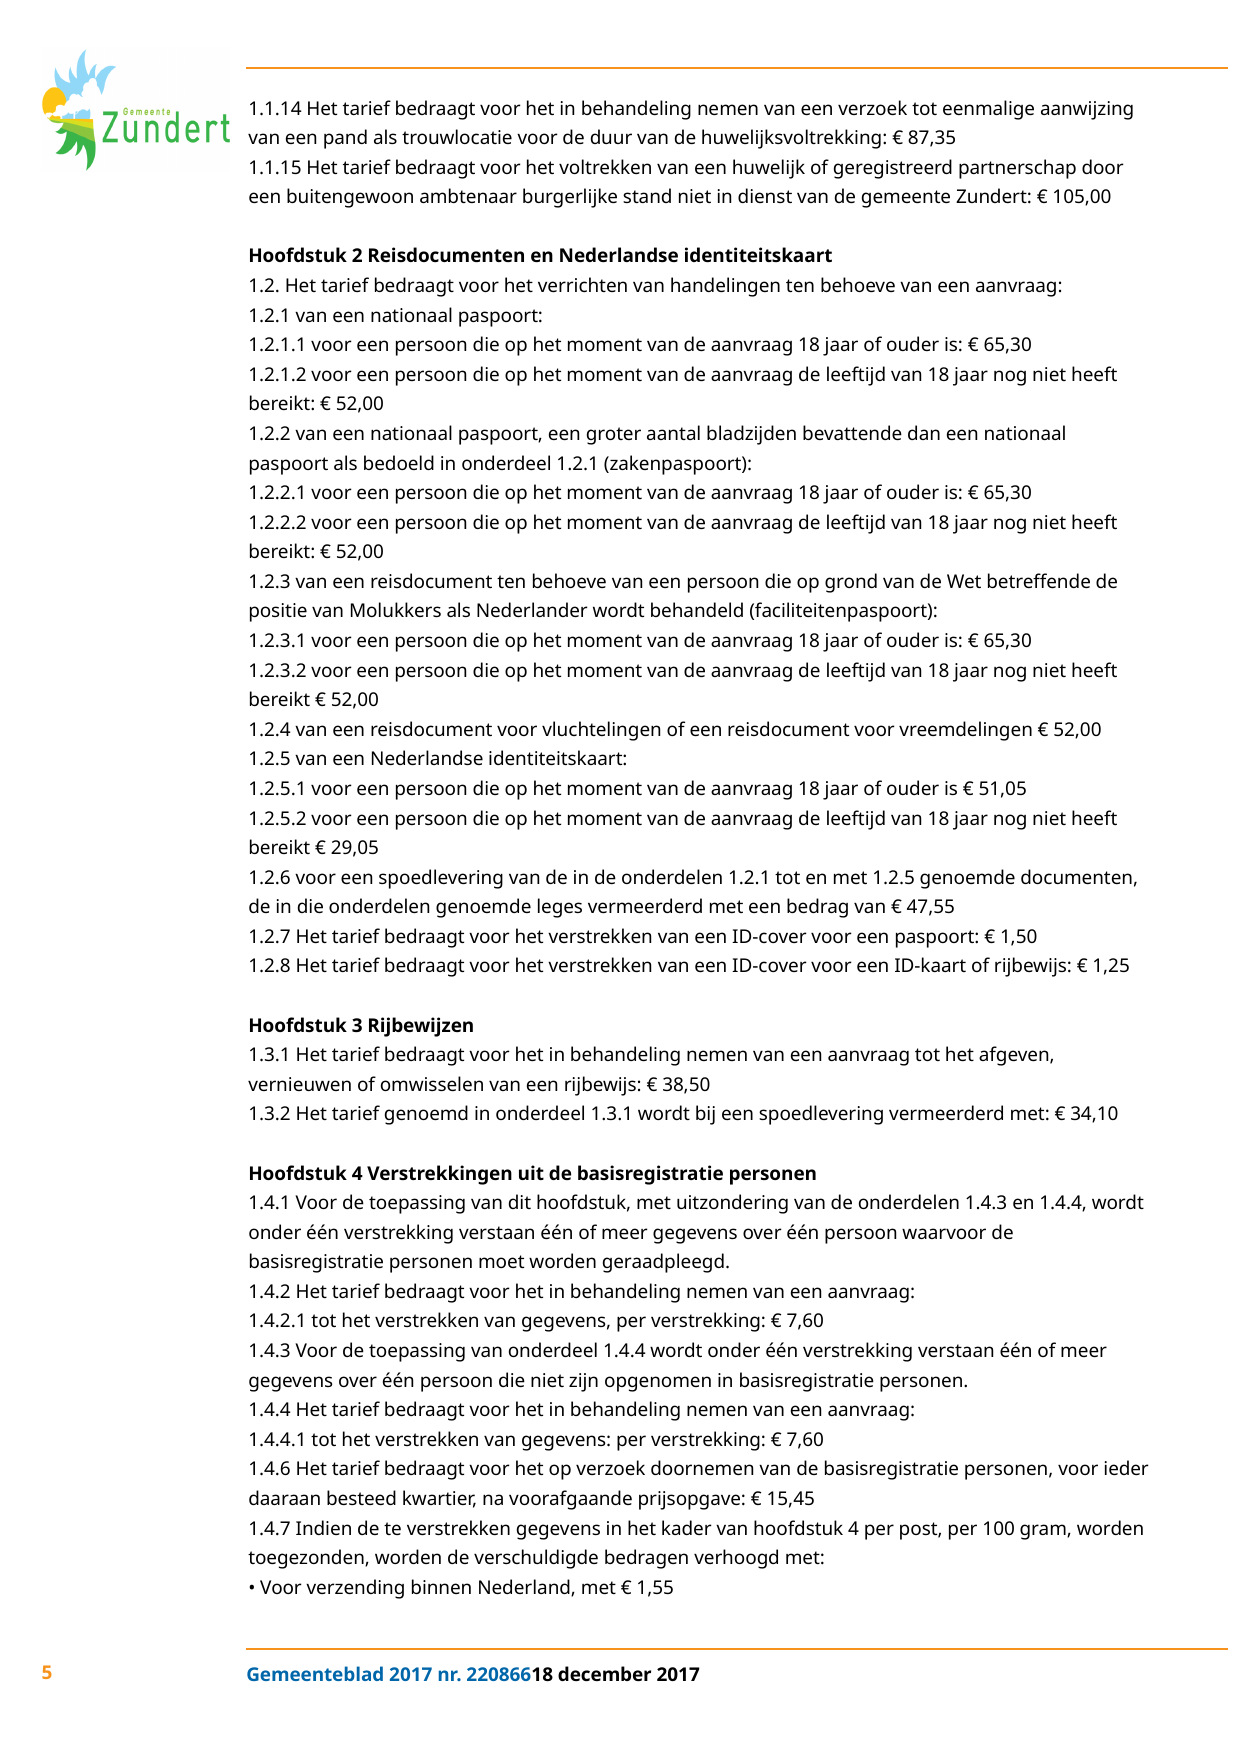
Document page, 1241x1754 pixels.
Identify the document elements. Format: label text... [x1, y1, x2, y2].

text 1.2.1.1 voor een persoon die op het moment van de aanvraag 18 jaar of ouder is: € 65,30 [248, 331, 1152, 357]
text 1.3.2 Het tarief genoemd in onderdeel 1.3.1 wordt bij een spoedlevering vermeerderd met: € 34,10 [248, 1101, 1152, 1126]
text 1.1.15 Het tarief bedraagt voor het voltrekken van een huwelijk of geregistreerd partnerschap door een buitengewoon ambtenaar burgerlijke stand niet in dienst van de gemeente Zundert: € 105,00 [248, 154, 1152, 209]
text 1.2.2.1 voor een persoon die op het moment van de aanvraag 18 jaar of ouder is: € 65,30 [248, 479, 1152, 505]
picture [41, 47, 231, 172]
text 1.2.6 voor een spoedlevering van de in de onderdelen 1.2.1 tot en met 1.2.5 genoemde documenten, de in die onderdelen genoemde leges vermeerderd met een bedrag van € 47,55 [248, 864, 1152, 919]
text 1.4.1 Voor de toepassing van dit hoofdstuk, met uitzondering van de onderdelen 1.4.3 en 1.4.4, wordt onder één verstrekking verstaan één of meer gegevens over één persoon waarvoor de basisregistratie personen moet worden geraadpleegd. [248, 1189, 1152, 1274]
text 1.2.7 Het tarief bedraagt voor het verstrekken van een ID-cover voor een paspoort: € 1,50 [248, 923, 1152, 949]
text 1.4.6 Het tarief bedraagt voor het op verzoek doornemen van de basisregistratie personen, voor ieder daaraan besteed kwartier, na voorafgaande prijsopgave: € 15,45 [248, 1456, 1152, 1511]
text 1.4.2.1 tot het verstrekken van gegevens, per verstrekking: € 7,60 [248, 1308, 1152, 1333]
text 1.2.5.1 voor een persoon die op het moment van de aanvraag 18 jaar of ouder is € 51,05 [248, 775, 1152, 801]
text 1.2.5.2 voor een persoon die op het moment van de aanvraag de leeftijd van 18 jaar nog niet heeft bereikt € 29,05 [248, 805, 1152, 860]
text 1.2.1.2 voor een persoon die op het moment van de aanvraag de leeftijd van 18 jaar nog niet heeft bereikt: € 52,00 [248, 361, 1152, 416]
text 1.4.2 Het tarief bedraagt voor het in behandeling nemen van een aanvraag: [248, 1278, 1152, 1304]
text 1.2.3 van een reisdocument ten behoeve van een persoon die op grond van de Wet betreffende de positie van Molukkers als Nederlander wordt behandeld (faciliteitenpaspoort): [248, 568, 1152, 623]
text 1.2.3.2 voor een persoon die op het moment van de aanvraag de leeftijd van 18 jaar nog niet heeft bereikt € 52,00 [248, 657, 1152, 712]
text 1.2.3.1 voor een persoon die op het moment van de aanvraag 18 jaar of ouder is: € 65,30 [248, 627, 1152, 653]
text Hoofdstuk 3 Rijbewijzen [248, 1012, 1152, 1038]
text Hoofdstuk 2 Reisdocumenten en Nederlandse identiteitskaart [248, 243, 1152, 268]
text 1.2.5 van een Nederlandse identiteitskaart: [248, 746, 1152, 771]
text 1.4.3 Voor de toepassing van onderdeel 1.4.4 wordt onder één verstrekking verstaan één of meer gegevens over één persoon die niet zijn opgenomen in basisregistratie personen. [248, 1337, 1152, 1393]
text 1.4.4.1 tot het verstrekken van gegevens: per verstrekking: € 7,60 [248, 1426, 1152, 1452]
text 1.2.1 van een nationaal paspoort: [248, 302, 1152, 328]
text Hoofdstuk 4 Verstrekkingen uit de basisregistratie personen [248, 1160, 1152, 1186]
text 1.2.4 van een reisdocument voor vluchtelingen of een reisdocument voor vreemdelingen € 52,00 [248, 716, 1152, 742]
text 1.4.4 Het tarief bedraagt voor het in behandeling nemen van een aanvraag: [248, 1396, 1152, 1422]
text 1.4.7 Indien de te verstrekken gegevens in het kader van hoofdstuk 4 per post, per 100 gram, worden toegezonden, worden de verschuldigde bedragen verhoogd met: [248, 1515, 1152, 1570]
text 1.3.1 Het tarief bedraagt voor het in behandeling nemen van een aanvraag tot het afgeven, vernieuwen of omwisselen van een rijbewijs: € 38,50 [248, 1041, 1152, 1097]
text 1.1.14 Het tarief bedraagt voor het in behandeling nemen van een verzoek tot eenmalige aanwijzing van een pand als trouwlocatie voor de duur van de huwelijksvoltrekking: € 87,35 [248, 95, 1152, 150]
text 1.2.8 Het tarief bedraagt voor het verstrekken van een ID-cover voor een ID-kaart of rijbewijs: € 1,25 [248, 953, 1152, 978]
text 1.2. Het tarief bedraagt voor het verrichten van handelingen ten behoeve van een aanvraag: [248, 272, 1152, 298]
text • Voor verzending binnen Nederland, met € 1,55 [248, 1574, 1152, 1600]
text 1.2.2.2 voor een persoon die op het moment van de aanvraag de leeftijd van 18 jaar nog niet heeft bereikt: € 52,00 [248, 509, 1152, 564]
text 1.2.2 van een nationaal paspoort, een groter aantal bladzijden bevattende dan een nationaal paspoort als bedoeld in onderdeel 1.2.1 (zakenpaspoort): [248, 420, 1152, 476]
